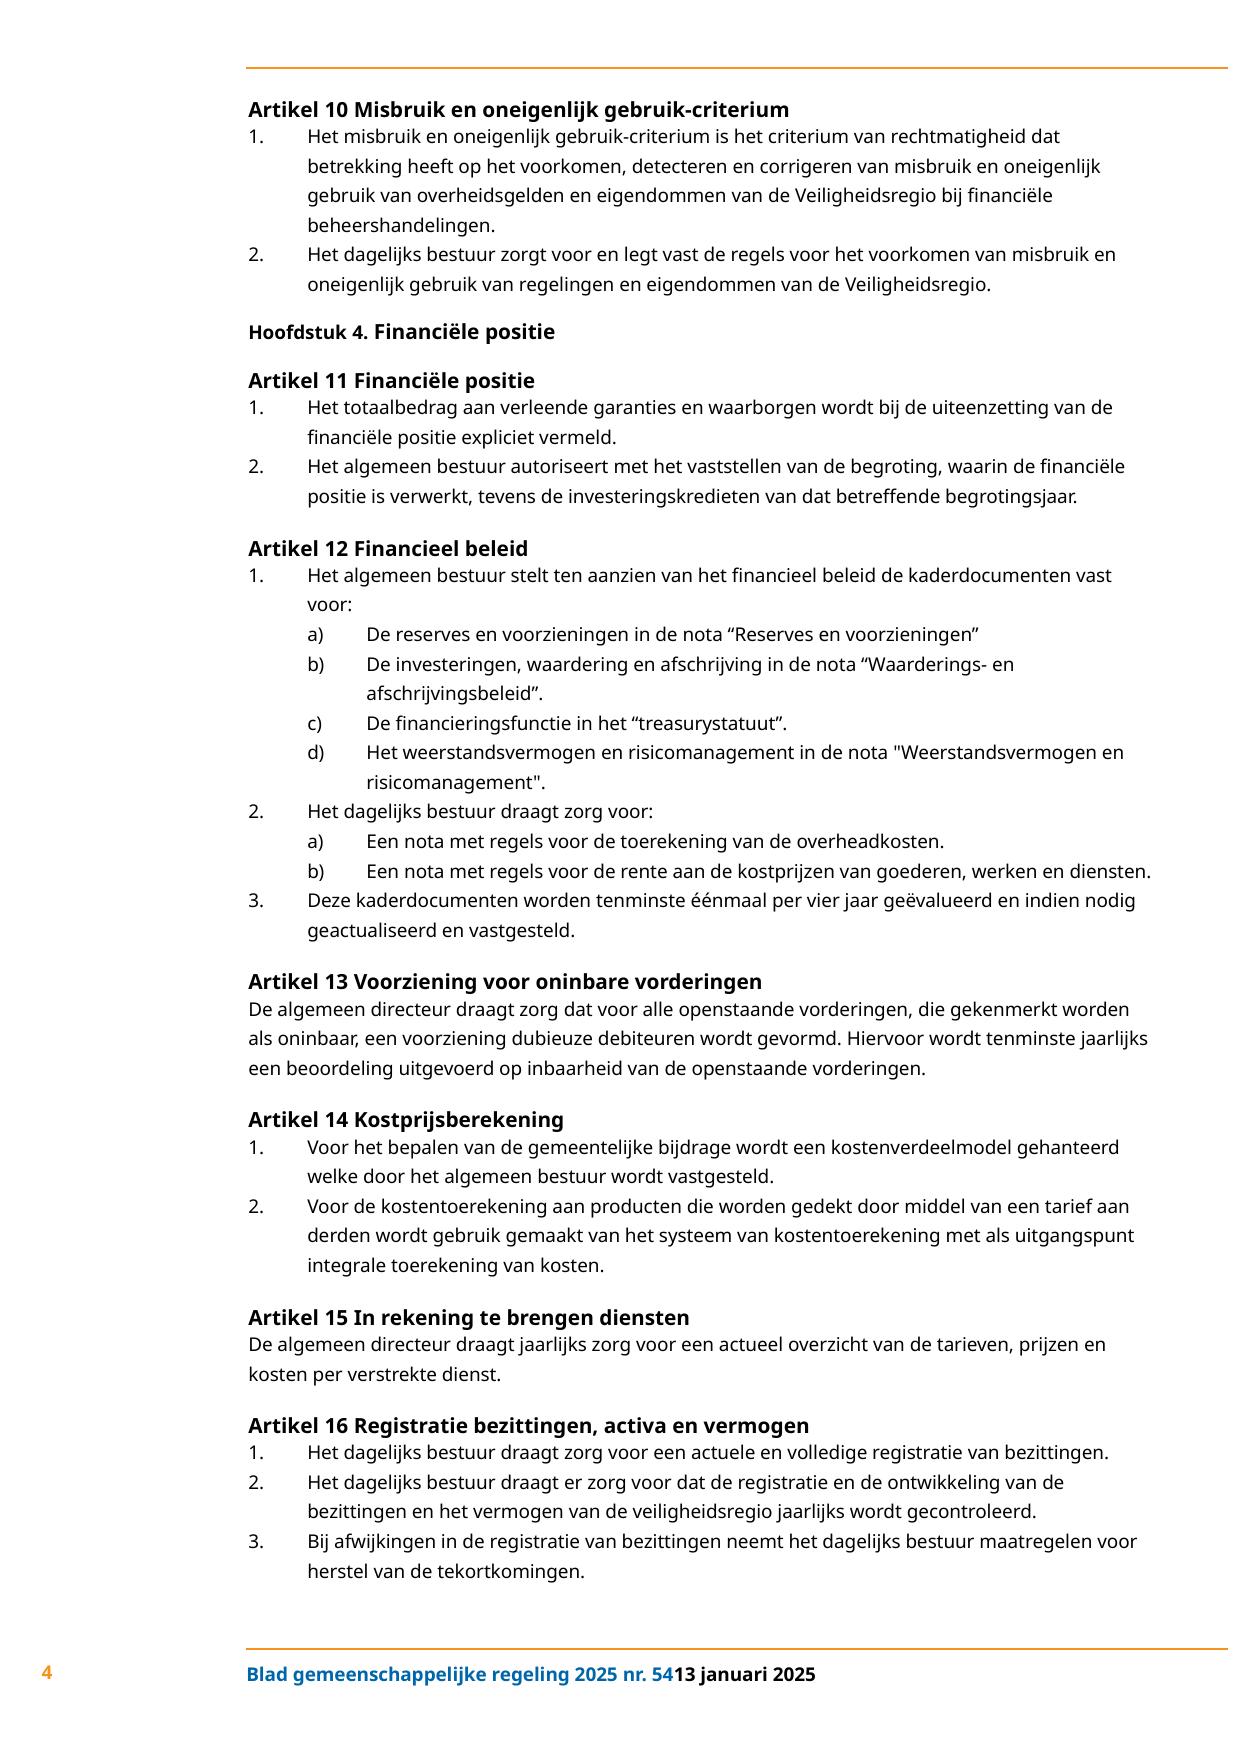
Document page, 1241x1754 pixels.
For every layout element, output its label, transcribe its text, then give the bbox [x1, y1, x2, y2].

text De algemeen directeur draagt jaarlijks zorg voor een actueel overzicht van de tarieven, prijzen en kosten per verstrekte dienst. [248, 1331, 1152, 1386]
list Het algemeen bestuur autoriseert met het vaststellen van de begroting, waarin de financiële positie is verwerkt, tevens de investeringskredieten van dat betreffende begrotingsjaar. [248, 454, 1152, 509]
picture [41, 47, 231, 172]
text Artikel 14 Kostprijsberekening [248, 1106, 1152, 1134]
list Het dagelijks bestuur draagt zorg voor: [248, 799, 1152, 824]
list Het dagelijks bestuur draagt er zorg voor dat de registratie en de ontwikkeling van de bezittingen en het vermogen van de veiligheidsregio jaarlijks wordt gecontroleerd. [248, 1469, 1152, 1524]
text Artikel 16 Registratie bezittingen, activa en vermogen [248, 1411, 1152, 1439]
list Deze kaderdocumenten worden tenminste éénmaal per vier jaar geëvalueerd en indien nodig geactualiseerd en vastgesteld. [248, 887, 1152, 943]
list De investeringen, waardering en afschrijving in de nota “Waarderings- en afschrijvingsbeleid”. [307, 651, 1152, 706]
text Artikel 10 Misbruik en oneigenlijk gebruik-criterium [248, 95, 1152, 123]
list Bij afwijkingen in de registratie van bezittingen neemt het dagelijks bestuur maatregelen voor herstel van de tekortkomingen. [248, 1528, 1152, 1584]
list Voor de kostentoerekening aan producten die worden gedekt door middel van een tarief aan derden wordt gebruik gemaakt van het systeem van kostentoerekening met als uitgangspunt integrale toerekening van kosten. [248, 1193, 1152, 1278]
text De algemeen directeur draagt zorg dat voor alle openstaande vorderingen, die gekenmerkt worden als oninbaar, een voorziening dubieuze debiteuren wordt gevormd. Hiervoor wordt tenminste jaarlijks een beoordeling uitgevoerd op inbaarheid van de openstaande vorderingen. [248, 996, 1152, 1081]
text Artikel 12 Financieel beleid [248, 534, 1152, 562]
list Het dagelijks bestuur zorgt voor en legt vast de regels voor het voorkomen van misbruik en oneigenlijk gebruik van regelingen en eigendommen van de Veiligheidsregio. [248, 242, 1152, 297]
list Het weerstandsvermogen en risicomanagement in de nota "Weerstandsvermogen en risicomanagement". [307, 739, 1152, 795]
list Het dagelijks bestuur draagt zorg voor een actuele en volledige registratie van bezittingen. [248, 1439, 1152, 1465]
text Artikel 15 In rekening te brengen diensten [248, 1303, 1152, 1331]
list Het totaalbedrag aan verleende garanties en waarborgen wordt bij de uiteenzetting van de financiële positie expliciet vermeld. [248, 394, 1152, 450]
list Voor het bepalen van de gemeentelijke bijdrage wordt een kostenverdeelmodel gehanteerd welke door het algemeen bestuur wordt vastgesteld. [248, 1134, 1152, 1189]
text Hoofdstuk 4. Financiële positie [248, 317, 1152, 345]
list Een nota met regels voor de toerekening van de overheadkosten. [307, 828, 1152, 854]
list De financieringsfunctie in het “treasurystatuut”. [307, 710, 1152, 736]
text Artikel 13 Voorziening voor oninbare vorderingen [248, 967, 1152, 996]
text Artikel 11 Financiële positie [248, 366, 1152, 394]
list Het algemeen bestuur stelt ten aanzien van het financieel beleid de kaderdocumenten vast voor: [248, 562, 1152, 617]
list Een nota met regels voor de rente aan de kostprijzen van goederen, werken en diensten. [307, 858, 1152, 884]
list Het misbruik en oneigenlijk gebruik-criterium is het criterium van rechtmatigheid dat betrekking heeft op het voorkomen, detecteren en corrigeren van misbruik en oneigenlijk gebruik van overheidsgelden en eigendommen van de Veiligheidsregio bij financiële beheershandelingen. [248, 123, 1152, 238]
list De reserves en voorzieningen in de nota “Reserves en voorzieningen” [307, 621, 1152, 647]
